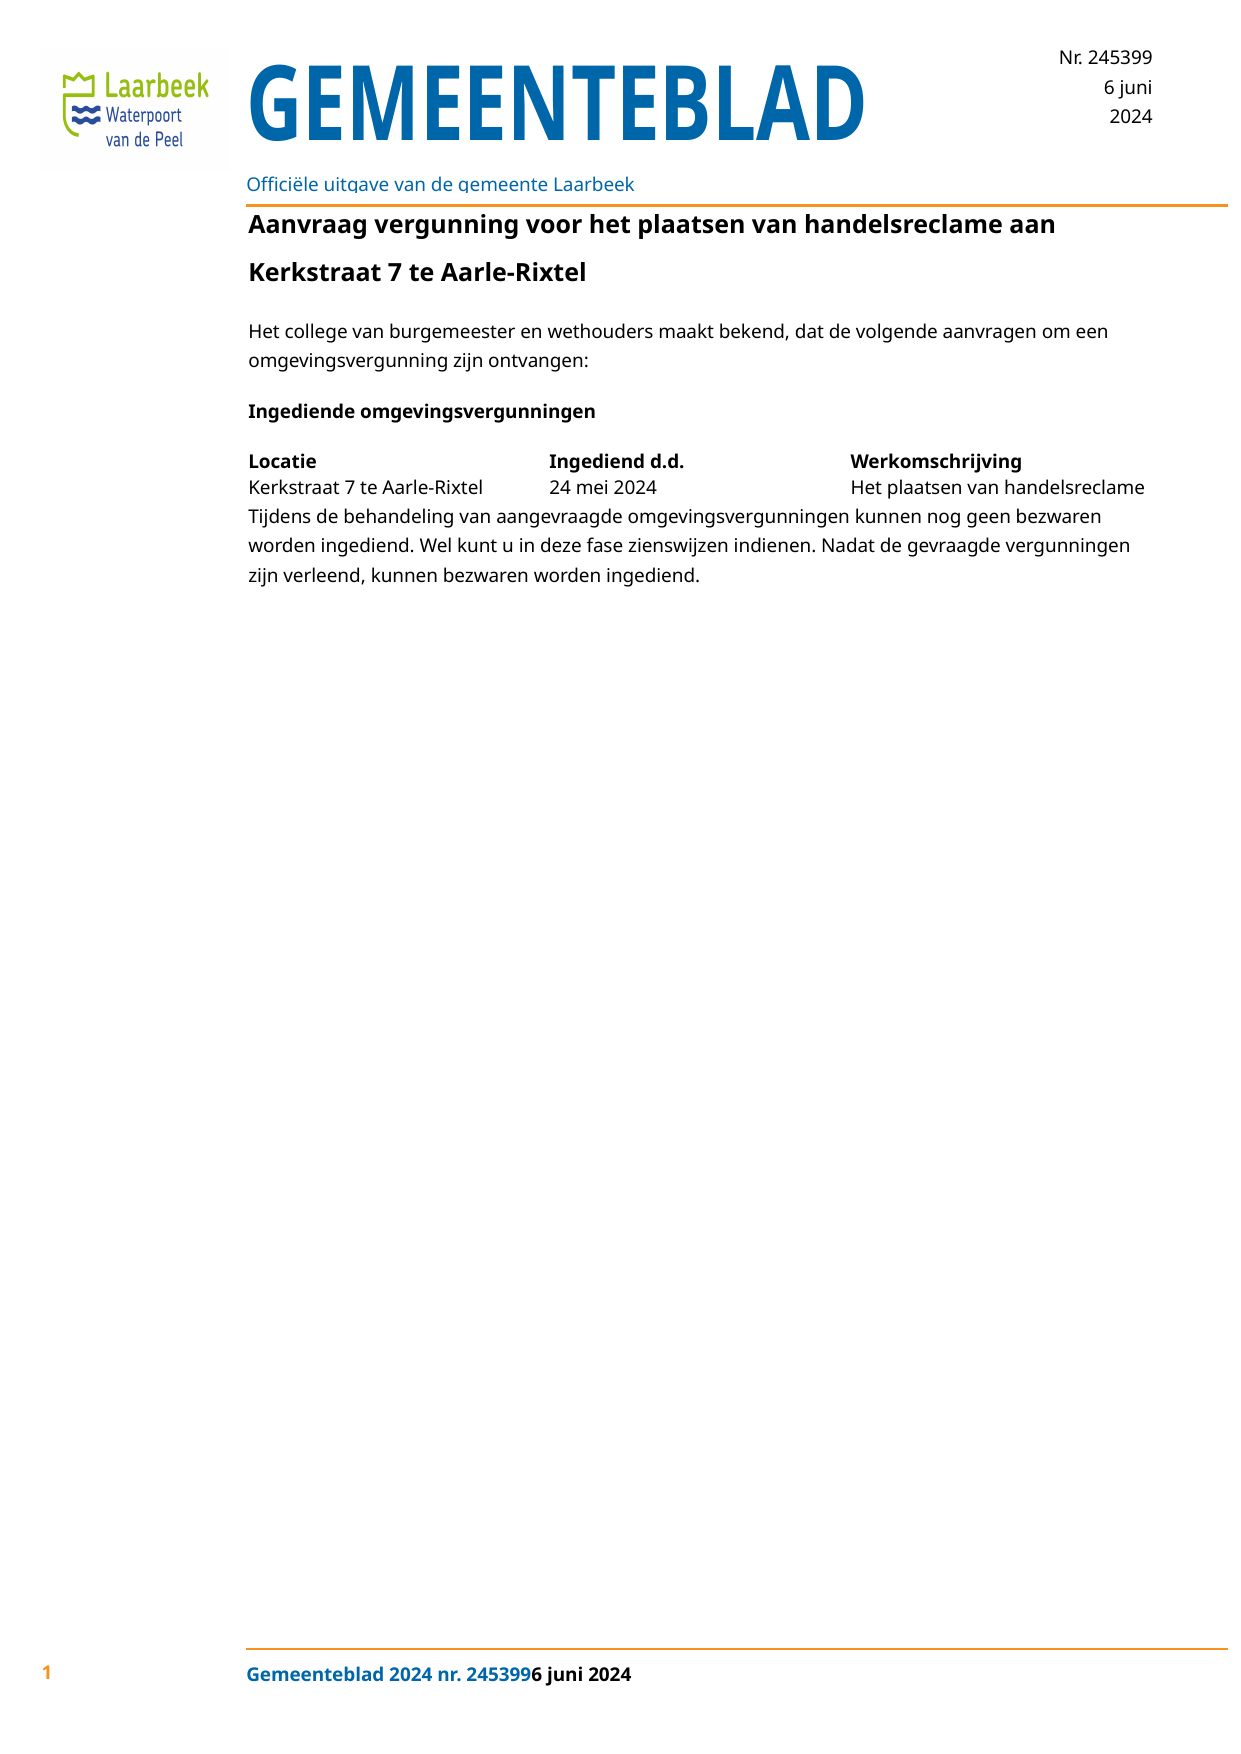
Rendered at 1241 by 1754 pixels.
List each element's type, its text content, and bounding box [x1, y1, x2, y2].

table_header Ingediend d.d. [549, 449, 850, 474]
table_cell Kerkstraat 7 te Aarle-Rixtel [248, 474, 549, 500]
text Tijdens de behandeling van aangevraagde omgevingsvergunningen kunnen nog geen bezwaren worden ingediend. Wel kunt u in deze fase zienswijzen indienen. Nadat de gevraagde vergunningen zijn verleend, kunnen bezwaren worden ingediend. [248, 503, 1152, 588]
table_cell Het plaatsen van handelsreclame [850, 474, 1152, 500]
text Ingediende omgevingsvergunningen [248, 398, 1152, 424]
picture [41, 47, 231, 172]
table_cell 24 mei 2024 [549, 474, 850, 500]
table_header Werkomschrijving [850, 449, 1152, 474]
table_header Locatie [248, 449, 549, 474]
text Het college van burgemeester en wethouders maakt bekend, dat de volgende aanvragen om een omgevingsvergunning zijn ontvangen: [248, 318, 1152, 373]
text Aanvraag vergunning voor het plaatsen van handelsreclame aan Kerkstraat 7 te Aarle-Rixtel [248, 207, 1152, 288]
